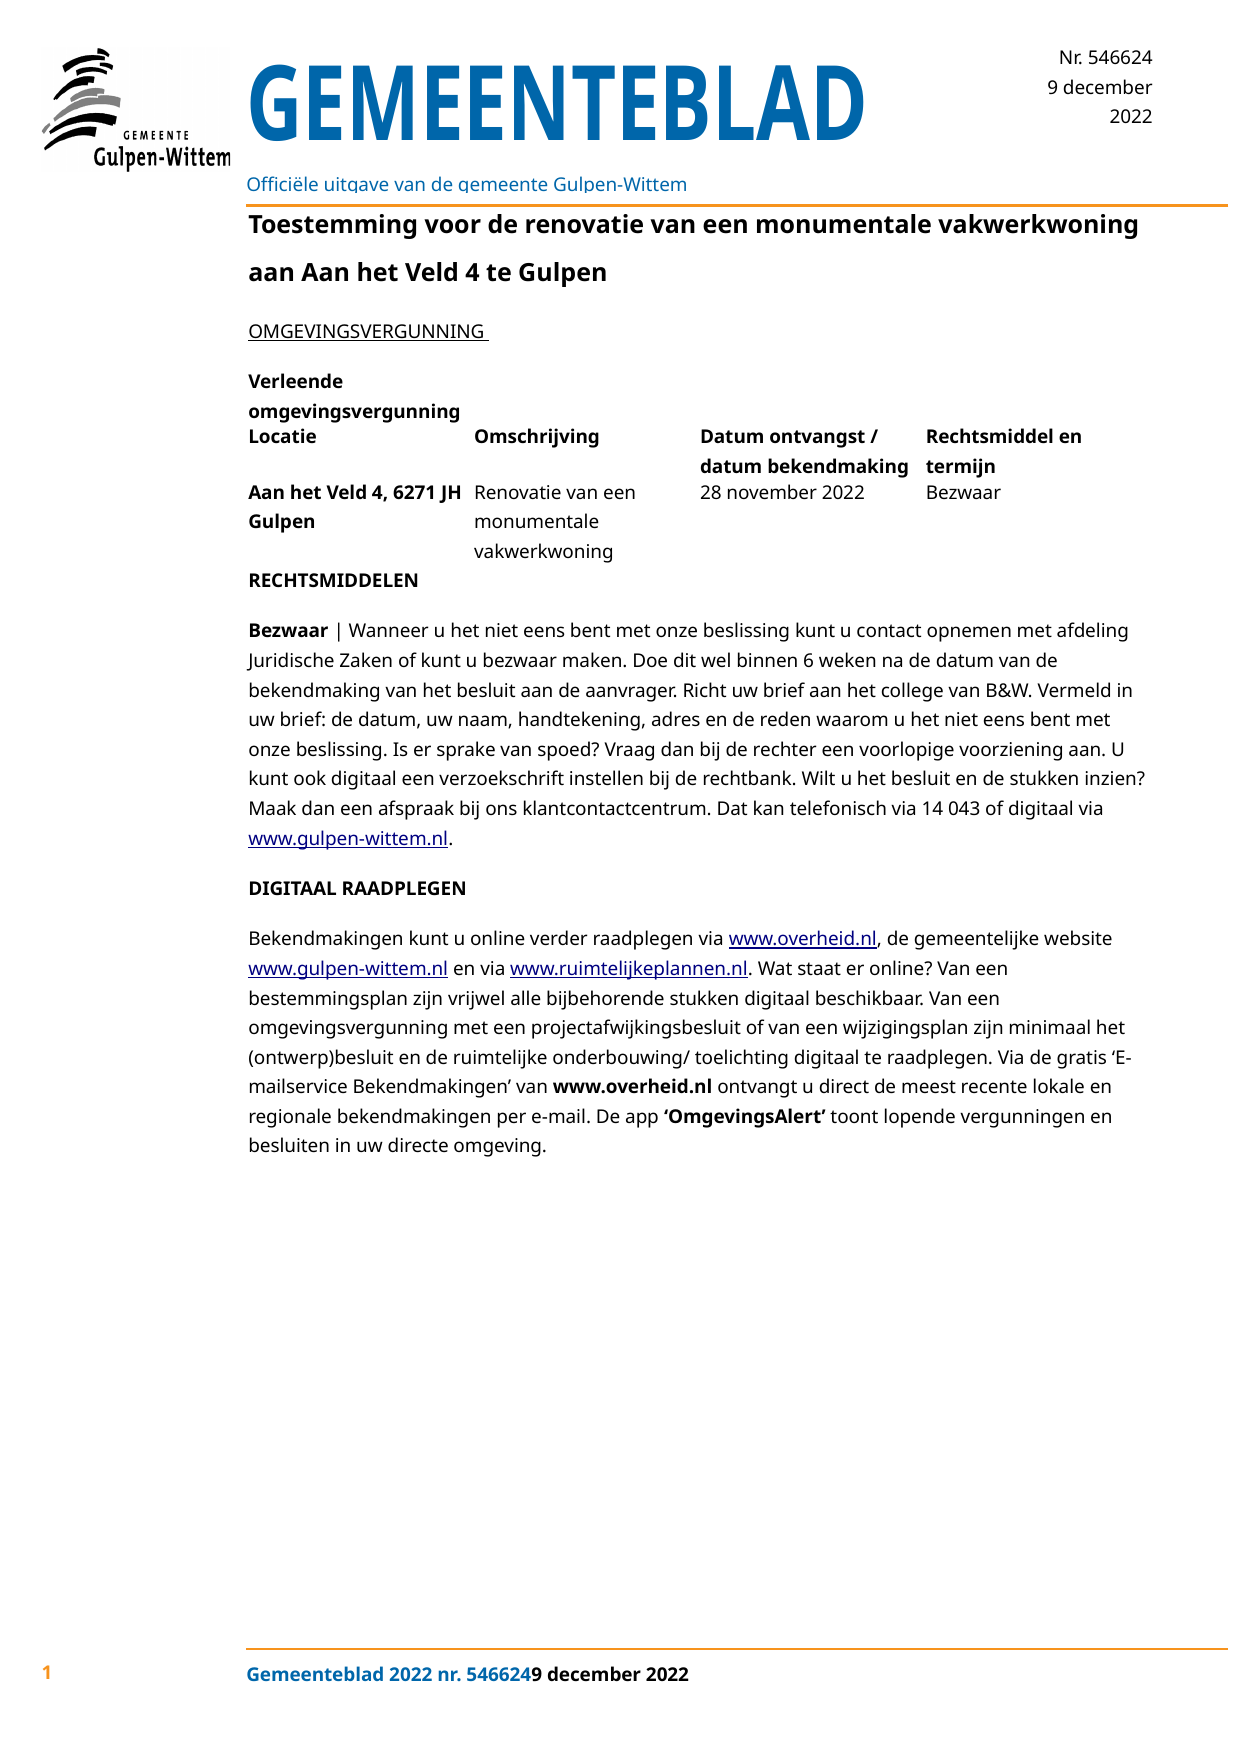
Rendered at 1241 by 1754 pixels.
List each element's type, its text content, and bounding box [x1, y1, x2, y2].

text Bezwaar | Wanneer u het niet eens bent met onze beslissing kunt u contact opnemen met afdeling Juridische Zaken of kunt u bezwaar maken. Doe dit wel binnen 6 weken na de datum van de bekendmaking van het besluit aan de aanvrager. Richt uw brief aan het college van B&W. Vermeld in uw brief: de datum, uw naam, handtekening, adres en de reden waarom u het niet eens bent met onze beslissing. Is er sprake van spoed? Vraag dan bij de rechter een voorlopige voorziening aan. U kunt ook digitaal een verzoekschrift instellen bij de rechtbank. Wilt u het besluit en de stukken inzien? Maak dan een afspraak bij ons klantcontactcentrum. Dat kan telefonisch via 14 043 of digitaal via www.gulpen-wittem.nl. [248, 618, 1152, 850]
table_cell Omschrijving [474, 424, 700, 479]
text Toestemming voor de renovatie van een monumentale vakwerkwoning aan Aan het Veld 4 te Gulpen [248, 207, 1152, 288]
table_header [926, 369, 1152, 424]
table_header [474, 369, 700, 424]
table_cell 28 november 2022 [700, 479, 926, 564]
picture [41, 47, 231, 172]
table_cell Rechtsmiddel en termijn [926, 424, 1152, 479]
text Bekendmakingen kunt u online verder raadplegen via www.overheid.nl, de gemeentelijke website www.gulpen-wittem.nl en via www.ruimtelijkeplannen.nl. Wat staat er online? Van een bestemmingsplan zijn vrijwel alle bijbehorende stukken digitaal beschikbaar. Van een omgevingsvergunning met een projectafwijkingsbesluit of van een wijzigingsplan zijn minimaal het (ontwerp)besluit en de ruimtelijke onderbouwing/ toelichting digitaal te raadplegen. Via de gratis ‘E-mailservice Bekendmakingen’ van www.overheid.nl ontvangt u direct de meest recente lokale en regionale bekendmakingen per e-mail. De app ‘OmgevingsAlert’ toont lopende vergunningen en besluiten in uw directe omgeving. [248, 926, 1152, 1158]
table_header Verleende omgevingsvergunning [248, 369, 474, 424]
table_cell Bezwaar [926, 479, 1152, 564]
text DIGITAAL RAADPLEGEN [248, 875, 1152, 901]
table_cell Locatie [248, 424, 474, 479]
table_cell Aan het Veld 4, 6271 JH Gulpen [248, 479, 474, 564]
table_header [700, 369, 926, 424]
table_cell Renovatie van een monumentale vakwerkwoning [474, 479, 700, 564]
table_cell Datum ontvangst / datum bekendmaking [700, 424, 926, 479]
text OMGEVINGSVERGUNNING [248, 318, 1152, 344]
text RECHTSMIDDELEN [248, 567, 1152, 593]
